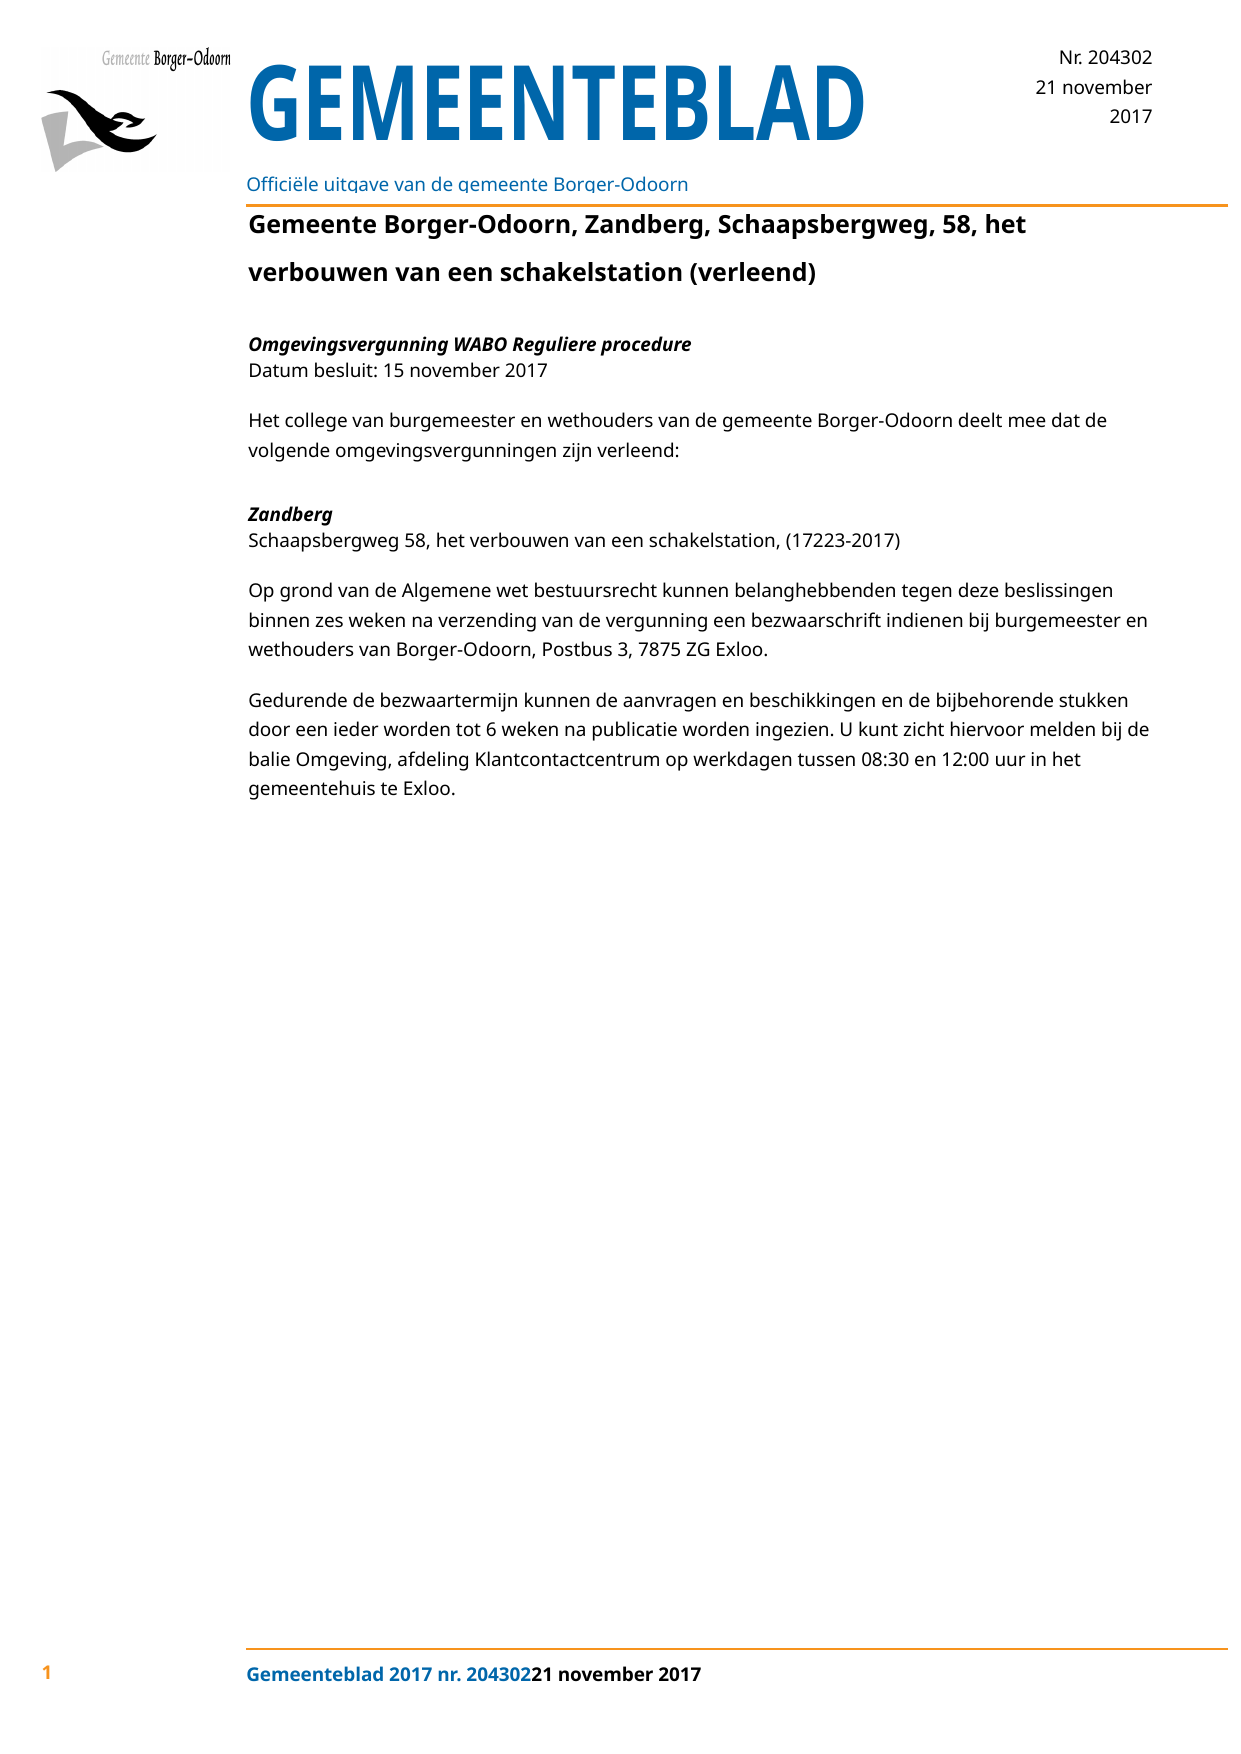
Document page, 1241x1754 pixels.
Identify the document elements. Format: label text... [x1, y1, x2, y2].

picture [41, 47, 231, 172]
text Gedurende de bezwaartermijn kunnen de aanvragen en beschikkingen en de bijbehorende stukken door een ieder worden tot 6 weken na publicatie worden ingezien. U kunt zicht hiervoor melden bij de balie Omgeving, afdeling Klantcontactcentrum op werkdagen tussen 08:30 en 12:00 uur in het gemeentehuis te Exloo. [248, 687, 1152, 801]
text Zandberg [248, 501, 1152, 527]
text Omgevingsvergunning WABO Reguliere procedure [248, 331, 1152, 357]
text Gemeente Borger-Odoorn, Zandberg, Schaapsbergweg, 58, het verbouwen van een schakelstation (verleend) [248, 207, 1152, 288]
text Het college van burgemeester en wethouders van de gemeente Borger-Odoorn deelt mee dat de volgende omgevingsvergunningen zijn verleend: [248, 408, 1152, 463]
text Datum besluit: 15 november 2017 [248, 357, 1152, 383]
text Op grond van de Algemene wet bestuursrecht kunnen belanghebbenden tegen deze beslissingen binnen zes weken na verzending van de vergunning een bezwaarschrift indienen bij burgemeester en wethouders van Borger-Odoorn, Postbus 3, 7875 ZG Exloo. [248, 577, 1152, 662]
text Schaapsbergweg 58, het verbouwen van een schakelstation, (17223-2017) [248, 527, 1152, 553]
